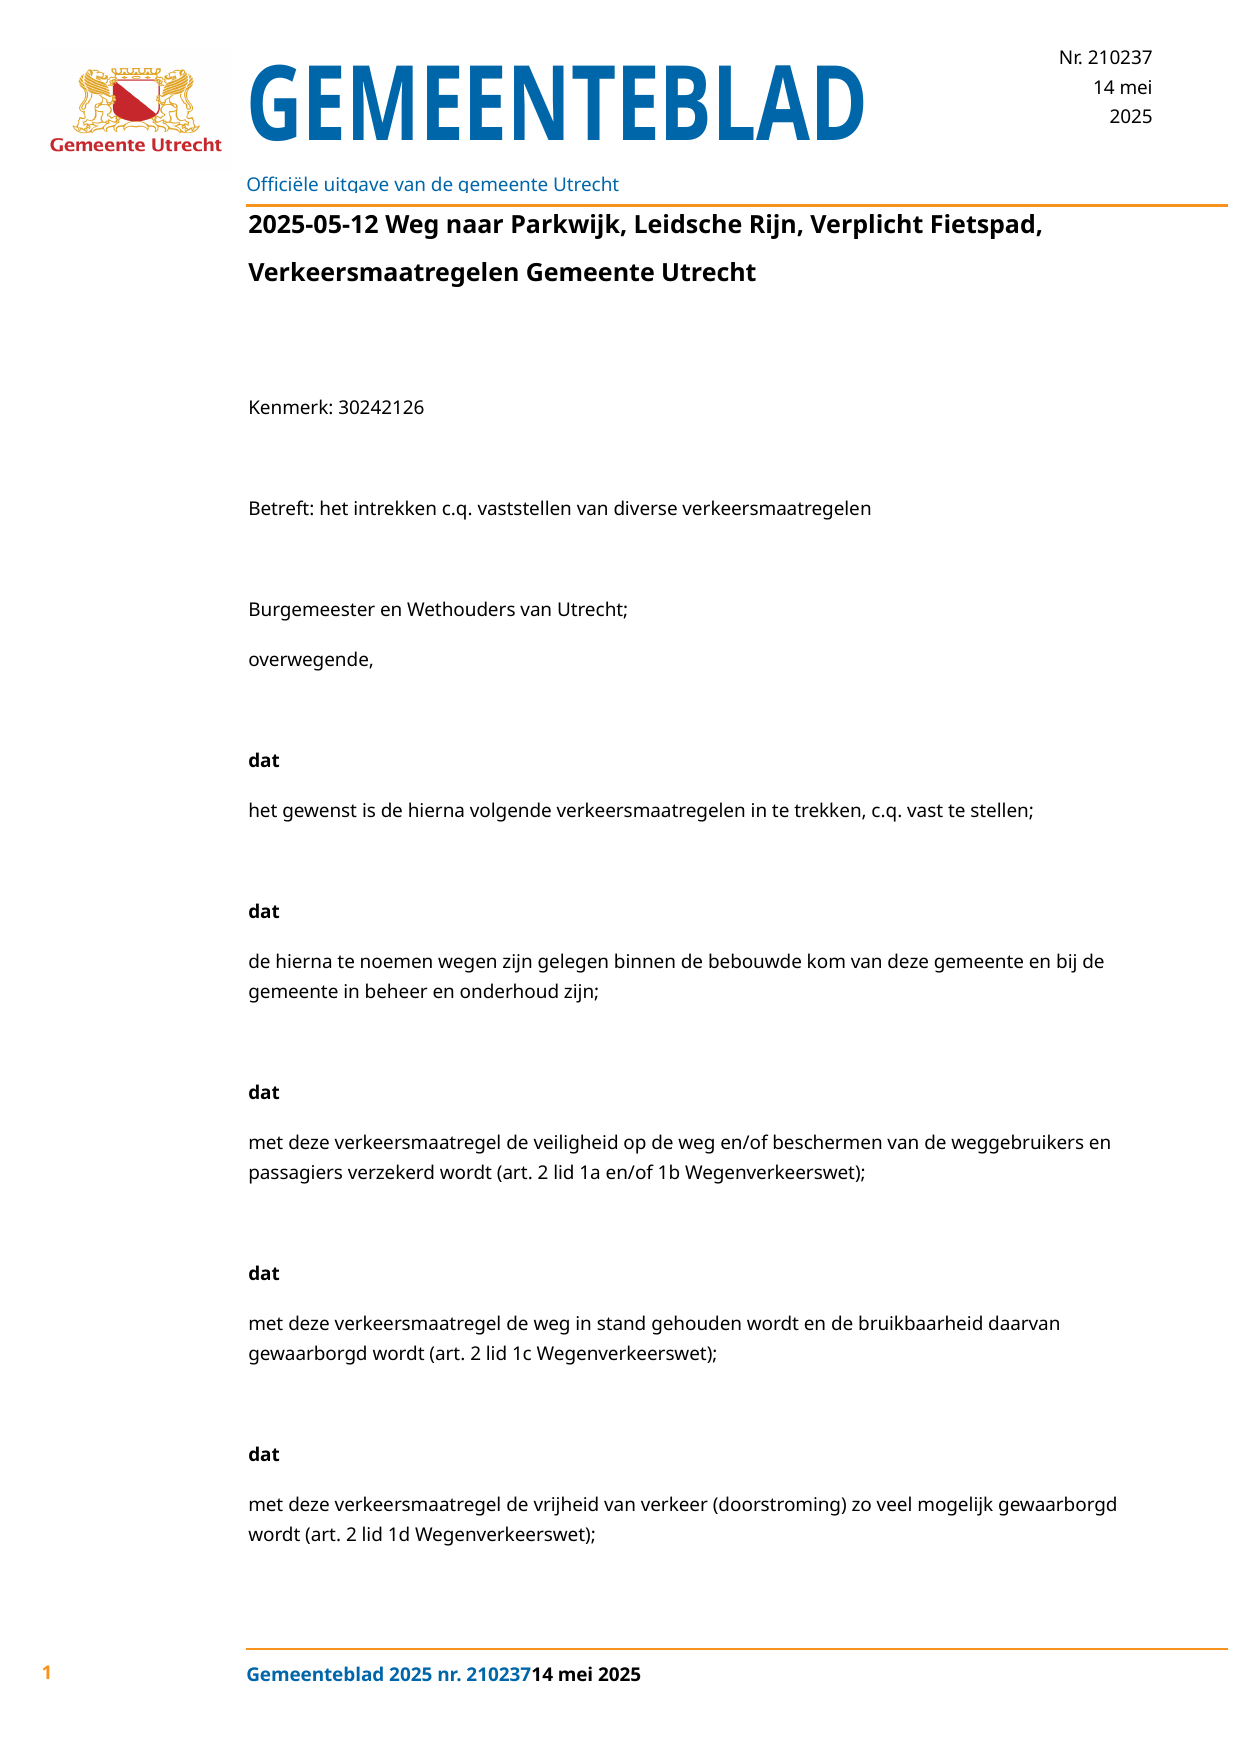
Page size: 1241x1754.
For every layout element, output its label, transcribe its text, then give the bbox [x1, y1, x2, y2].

text met deze verkeersmaatregel de vrijheid van verkeer (doorstroming) zo veel mogelijk gewaarborgd wordt (art. 2 lid 1d Wegenverkeerswet); [248, 1491, 1152, 1546]
text met deze verkeersmaatregel de veiligheid op de weg en/of beschermen van de weggebruikers en passagiers verzekerd wordt (art. 2 lid 1a en/of 1b Wegenverkeerswet); [248, 1129, 1152, 1185]
text de hierna te noemen wegen zijn gelegen binnen de bebouwde kom van deze gemeente en bij de gemeente in beheer en onderhoud zijn; [248, 949, 1152, 1004]
text 2025-05-12 Weg naar Parkwijk, Leidsche Rijn, Verplicht Fietspad, Verkeersmaatregelen Gemeente Utrecht [248, 207, 1152, 288]
text Burgemeester en Wethouders van Utrecht; [248, 596, 1152, 621]
text overwegende, [248, 646, 1152, 672]
text dat [248, 898, 1152, 924]
text het gewenst is de hierna volgende verkeersmaatregelen in te trekken, c.q. vast te stellen; [248, 797, 1152, 823]
text met deze verkeersmaatregel de weg in stand gehouden wordt en de bruikbaarheid daarvan gewaarborgd wordt (art. 2 lid 1c Wegenverkeerswet); [248, 1310, 1152, 1366]
picture [41, 47, 231, 172]
text dat [248, 1441, 1152, 1466]
text dat [248, 1260, 1152, 1286]
text Betreft: het intrekken c.q. vaststellen van diverse verkeersmaatregelen [248, 495, 1152, 521]
text Kenmerk: 30242126 [248, 394, 1152, 420]
text dat [248, 747, 1152, 773]
text dat [248, 1079, 1152, 1105]
